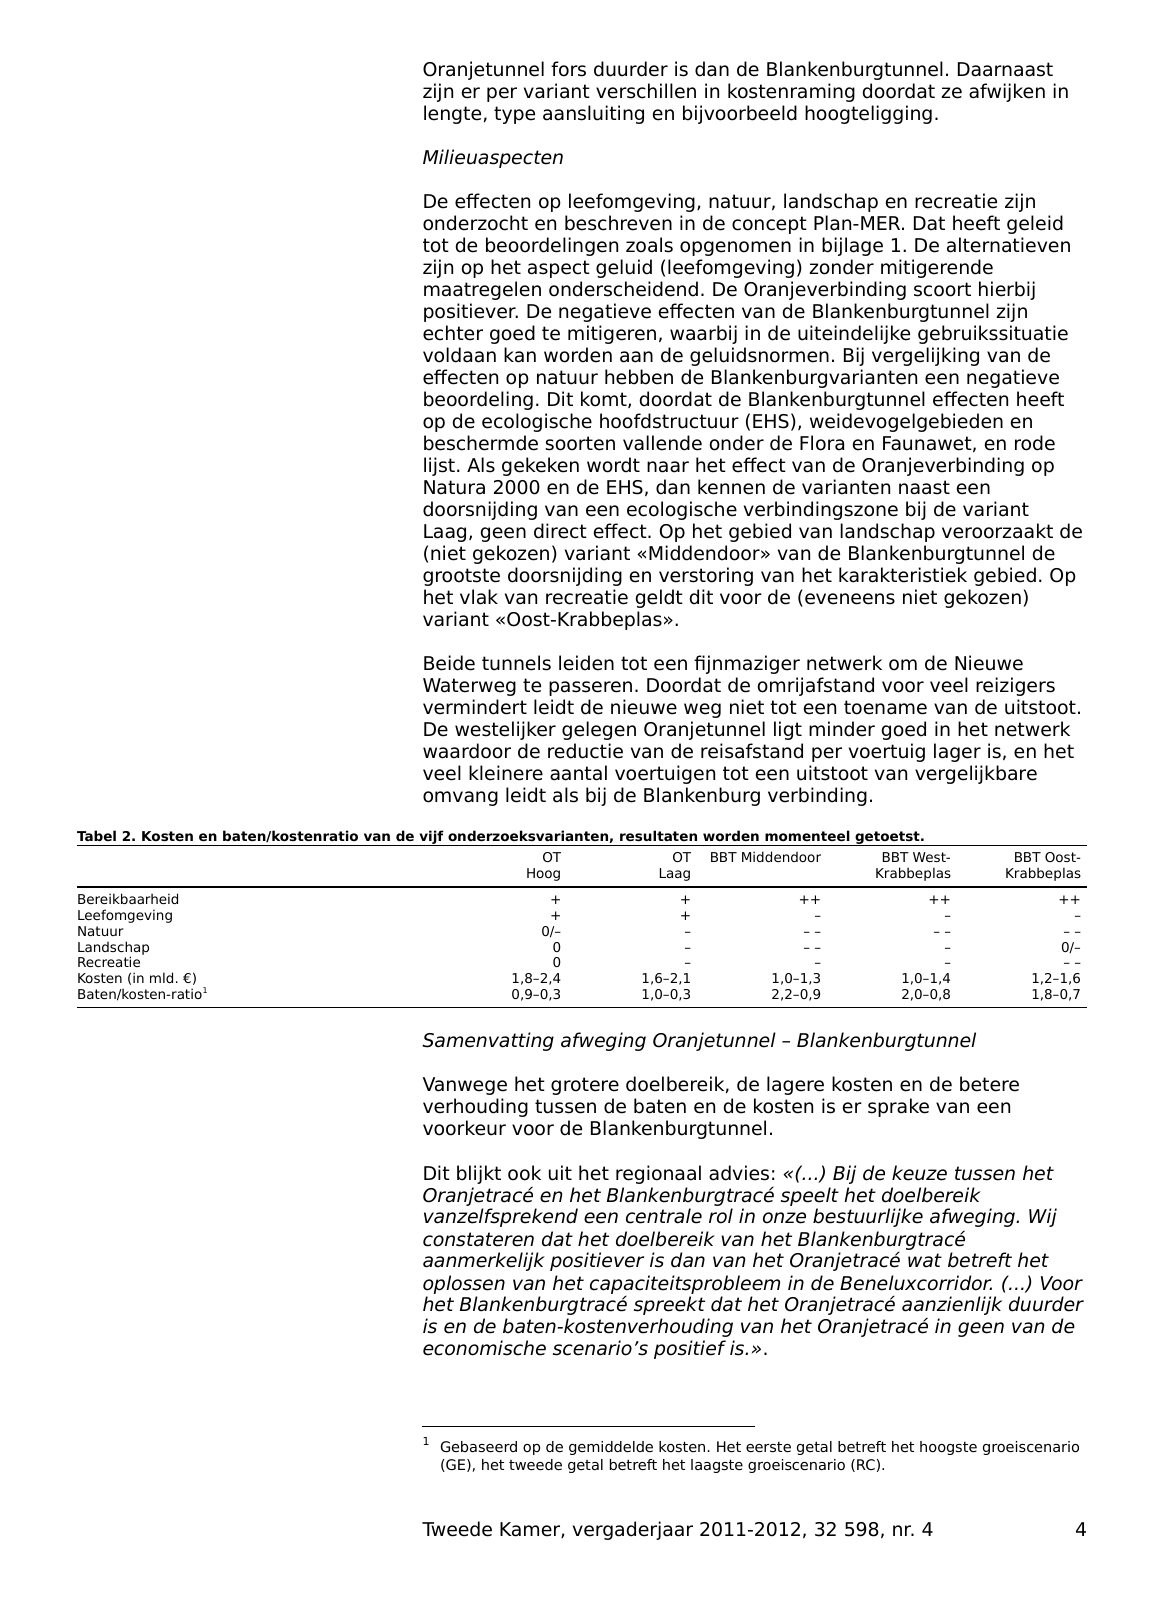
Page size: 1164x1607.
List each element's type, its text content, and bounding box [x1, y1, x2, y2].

table_cell OT Hoog [437, 846, 567, 886]
table_cell 1,8–0,7 [957, 987, 1087, 1007]
table_cell Landschap [77, 939, 437, 955]
table_cell 1,0–1,4 [827, 971, 957, 987]
table_cell Natuur [77, 924, 437, 939]
table_cell ++ [827, 888, 957, 908]
table_header Tabel 2. Kosten en baten/kostenratio van de vijf onderzoeksvarianten, resultaten worden momenteel getoetst. [77, 829, 1087, 844]
table_cell Recreatie [77, 955, 437, 971]
table_cell – [827, 908, 957, 924]
table_cell ++ [697, 888, 827, 908]
table_cell + [437, 888, 567, 908]
table_cell 2,2–0,9 [697, 987, 827, 1007]
table_cell – [697, 908, 827, 924]
table_cell 1,8–2,4 [437, 971, 567, 987]
text Oranjetunnel fors duurder is dan de Blankenburgtunnel. Daarnaast zijn er per variant verschillen in kostenraming doordat ze afwijken in lengte, type aansluiting en bijvoorbeeld hoogteligging. [422, 59, 1087, 125]
table_cell – [567, 955, 697, 971]
table_cell – [697, 955, 827, 971]
table_cell BBT West-Krabbeplas [827, 846, 957, 886]
table_cell 1,6–2,1 [567, 971, 697, 987]
text Beide tunnels leiden tot een fijnmaziger netwerk om de Nieuwe Waterweg te passeren. Doordat de omrijafstand voor veel reizigers vermindert leidt de nieuwe weg niet tot een toename van de uitstoot. De westelijker gelegen Oranjetunnel ligt minder goed in het netwerk waardoor de reductie van de reisafstand per voertuig lager is, en het veel kleinere aantal voertuigen tot een uitstoot van vergelijkbare omvang leidt als bij de Blankenburg verbinding. [422, 653, 1087, 807]
table_cell – [827, 955, 957, 971]
text Vanwege het grotere doelbereik, de lagere kosten en de betere verhouding tussen de baten en de kosten is er sprake van een voorkeur voor de Blankenburgtunnel. [422, 1074, 1087, 1140]
table_cell – [567, 939, 697, 955]
table_cell ++ [957, 888, 1087, 908]
table_cell – – [827, 924, 957, 939]
table_cell + [437, 908, 567, 924]
table_cell 2,0–0,8 [827, 987, 957, 1007]
table_cell 0 [437, 955, 567, 971]
table_cell – – [957, 955, 1087, 971]
table_cell – [827, 939, 957, 955]
table_cell 1,2–1,6 [957, 971, 1087, 987]
table_cell 0/– [957, 939, 1087, 955]
table_cell – – [697, 924, 827, 939]
table_cell + [567, 888, 697, 908]
table_cell [77, 846, 437, 886]
table_cell – – [957, 924, 1087, 939]
table_cell 0/– [437, 924, 567, 939]
table_cell 1,0–1,3 [697, 971, 827, 987]
table_cell Baten/kosten-ratio [77, 987, 437, 1007]
table_cell 0 [437, 939, 567, 955]
text Dit blijkt ook uit het regionaal advies: «(...) Bij de keuze tussen het Oranjetracé en het Blankenburgtracé speelt het doelbereik vanzelfsprekend een centrale rol in onze bestuurlijke afweging. Wij constateren dat het doelbereik van het Blankenburgtracé aanmerkelijk positiever is dan van het Oranjetracé wat betreft het oplossen van het capaciteitsprobleem in de Beneluxcorridor. (...) Voor het Blankenburgtracé spreekt dat het Oranjetracé aanzienlijk duurder is en de baten-kostenverhouding van het Oranjetracé in geen van de economische scenario’s positief is.». [422, 1162, 1087, 1360]
table_cell 0,9–0,3 [437, 987, 567, 1007]
subtitle Milieuaspecten [422, 147, 1087, 169]
table_cell 1,0–0,3 [567, 987, 697, 1007]
table_cell Leefomgeving [77, 908, 437, 924]
table_cell OT Laag [567, 846, 697, 886]
table_cell – – [697, 939, 827, 955]
table_cell BBT Middendoor [697, 846, 827, 886]
table_cell BBT Oost-Krabbeplas [957, 846, 1087, 886]
table_cell + [567, 908, 697, 924]
table_cell Bereikbaarheid [77, 888, 437, 908]
table_cell Kosten (in mld. €) [77, 971, 437, 987]
table_cell – [957, 908, 1087, 924]
text De effecten op leefomgeving, natuur, landschap en recreatie zijn onderzocht en beschreven in de concept Plan-MER. Dat heeft geleid tot de beoordelingen zoals opgenomen in bijlage 1. De alternatieven zijn op het aspect geluid (leefomgeving) zonder mitigerende maatregelen onderscheidend. De Oranjeverbinding scoort hierbij positiever. De negatieve effecten van de Blankenburgtunnel zijn echter goed te mitigeren, waarbij in de uiteindelijke gebruikssituatie voldaan kan worden aan de geluidsnormen. Bij vergelijking van de effecten op natuur hebben de Blankenburgvarianten een negatieve beoordeling. Dit komt, doordat de Blankenburgtunnel effecten heeft op de ecologische hoofdstructuur (EHS), weidevogelgebieden en beschermde soorten vallende onder de Flora en Faunawet, en rode lijst. Als gekeken wordt naar het effect van de Oranjeverbinding op Natura 2000 en de EHS, dan kennen de varianten naast een doorsnijding van een ecologische verbindingszone bij de variant Laag, geen direct effect. Op het gebied van landschap veroorzaakt de (niet gekozen) variant «Middendoor» van de Blankenburgtunnel de grootste doorsnijding en verstoring van het karakteristiek gebied. Op het vlak van recreatie geldt dit voor de (eveneens niet gekozen) variant «Oost-Krabbeplas». [422, 191, 1087, 631]
table_cell – [567, 924, 697, 939]
subtitle Samenvatting afweging Oranjetunnel – Blankenburgtunnel [422, 1030, 1087, 1052]
